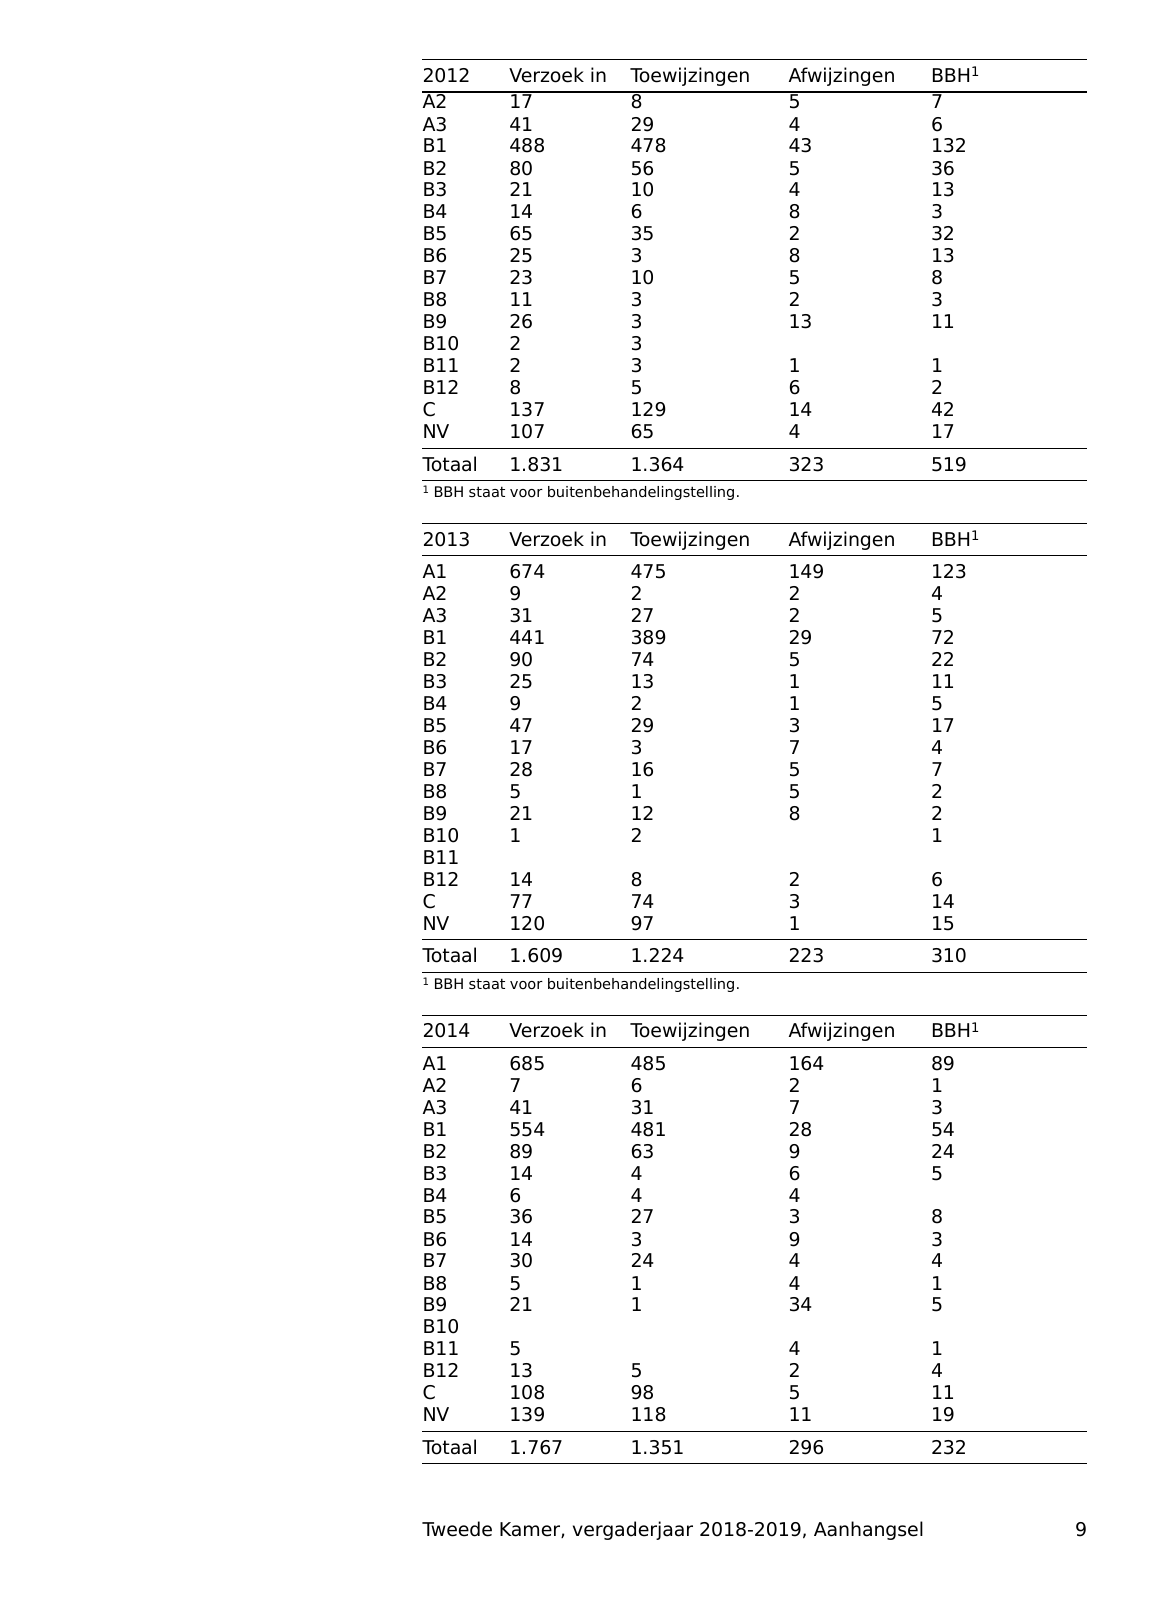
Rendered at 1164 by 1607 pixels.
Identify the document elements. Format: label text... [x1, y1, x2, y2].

table_header Toewijzingen [625, 524, 782, 555]
table_cell A2 [422, 1075, 503, 1097]
table_cell 2 [782, 223, 925, 245]
table_header BBH1 [925, 60, 1087, 91]
table_cell 1.767 [503, 1432, 624, 1463]
table_cell 4 [782, 179, 925, 201]
table_cell 3 [782, 715, 925, 737]
table_cell B7 [422, 267, 503, 289]
table_cell 2 [782, 289, 925, 311]
table_cell 107 [503, 421, 624, 448]
table_cell 17 [503, 737, 624, 759]
table_cell [782, 1316, 925, 1338]
table_header Verzoek in [503, 1016, 624, 1047]
table_cell 74 [625, 891, 782, 913]
table_cell 478 [625, 135, 782, 157]
table_cell 29 [782, 627, 925, 649]
table_cell B5 [422, 1206, 503, 1228]
table_cell 24 [925, 1141, 1087, 1162]
table_cell 8 [782, 201, 925, 223]
table_cell B1 [422, 1119, 503, 1141]
table_cell 1 [925, 1075, 1087, 1097]
table_cell 21 [503, 179, 624, 201]
table_cell 3 [625, 289, 782, 311]
table_cell 35 [625, 223, 782, 245]
table_cell 310 [925, 940, 1087, 972]
table_cell 41 [503, 114, 624, 135]
table_cell 17 [925, 421, 1087, 448]
table_cell B8 [422, 289, 503, 311]
table_cell A3 [422, 605, 503, 627]
table_cell 54 [925, 1119, 1087, 1141]
table_cell 22 [925, 649, 1087, 671]
table_cell 4 [925, 737, 1087, 759]
table_cell 2 [782, 1075, 925, 1097]
table_cell 3 [925, 1229, 1087, 1250]
table_cell 13 [625, 671, 782, 693]
table_cell 43 [782, 135, 925, 157]
table_cell 14 [503, 201, 624, 223]
table_cell 8 [625, 93, 782, 113]
table_cell 5 [782, 759, 925, 781]
table_cell 10 [625, 267, 782, 289]
table_cell B9 [422, 1294, 503, 1316]
table_cell 4 [782, 1185, 925, 1206]
table_cell 2 [925, 803, 1087, 825]
table_cell B1 [422, 135, 503, 157]
table_cell 5 [782, 93, 925, 113]
table_cell 8 [925, 267, 1087, 289]
table_cell 9 [782, 1141, 925, 1162]
table_cell 11 [925, 671, 1087, 693]
table_cell 1.364 [625, 449, 782, 480]
table_cell 1 [625, 781, 782, 803]
table_cell [925, 1316, 1087, 1338]
table_cell 1 [782, 913, 925, 939]
table_cell 36 [503, 1206, 624, 1228]
table_cell 26 [503, 311, 624, 333]
table_cell 1.351 [625, 1432, 782, 1463]
table_cell B11 [422, 1338, 503, 1360]
table_cell 10 [625, 179, 782, 201]
table_cell 149 [782, 556, 925, 583]
table_cell 139 [503, 1404, 624, 1431]
table_cell 90 [503, 649, 624, 671]
table_cell A3 [422, 1097, 503, 1118]
table_cell 89 [503, 1141, 624, 1162]
table_header Afwijzingen [782, 524, 925, 555]
table_cell 9 [503, 693, 624, 715]
table_cell 3 [925, 1097, 1087, 1118]
table_cell 7 [782, 737, 925, 759]
table_cell 1 [782, 671, 925, 693]
table_cell 3 [625, 333, 782, 355]
table_cell [925, 333, 1087, 355]
table_cell 5 [625, 377, 782, 399]
table_cell B3 [422, 179, 503, 201]
table_cell 3 [925, 201, 1087, 223]
table_cell 9 [782, 1229, 925, 1250]
table_cell 3 [625, 737, 782, 759]
table_cell B4 [422, 201, 503, 223]
table_cell 481 [625, 1119, 782, 1141]
table_cell A1 [422, 556, 503, 583]
table_cell B9 [422, 311, 503, 333]
table_cell 7 [925, 759, 1087, 781]
table_cell 6 [503, 1185, 624, 1206]
table_cell 27 [625, 605, 782, 627]
table_cell 1 [925, 355, 1087, 377]
table_cell 5 [782, 781, 925, 803]
table_cell B6 [422, 737, 503, 759]
table_cell B4 [422, 693, 503, 715]
table_cell 6 [925, 114, 1087, 135]
table_cell 5 [925, 1163, 1087, 1184]
table_cell B6 [422, 245, 503, 267]
table_cell B4 [422, 1185, 503, 1206]
table_cell 3 [625, 245, 782, 267]
table_cell 28 [503, 759, 624, 781]
table_cell 2 [782, 583, 925, 605]
table_cell B8 [422, 1273, 503, 1294]
table_cell Totaal [422, 1432, 503, 1463]
table_cell Totaal [422, 940, 503, 972]
table_cell 2 [625, 583, 782, 605]
table_cell 5 [782, 649, 925, 671]
table_cell B8 [422, 781, 503, 803]
table_cell 296 [782, 1432, 925, 1463]
table_cell 29 [625, 114, 782, 135]
table_cell C [422, 399, 503, 421]
table_cell 30 [503, 1250, 624, 1272]
table_cell B7 [422, 759, 503, 781]
table_cell 34 [782, 1294, 925, 1316]
table_cell 5 [503, 781, 624, 803]
table_cell Totaal [422, 449, 503, 480]
table_cell 56 [625, 158, 782, 179]
table_cell 6 [782, 377, 925, 399]
table_cell 17 [925, 715, 1087, 737]
table_cell 4 [782, 1338, 925, 1360]
table_cell B3 [422, 671, 503, 693]
table_cell 120 [503, 913, 624, 939]
table_cell 13 [782, 311, 925, 333]
table_cell 1 BBH staat voor buitenbehandelingstelling. [422, 973, 1087, 993]
table_cell 5 [782, 1382, 925, 1404]
table_cell [925, 1185, 1087, 1206]
table_cell 13 [503, 1360, 624, 1382]
table_cell [625, 1338, 782, 1360]
table_cell 21 [503, 803, 624, 825]
table_cell 72 [925, 627, 1087, 649]
table_cell 14 [503, 1229, 624, 1250]
table_cell 6 [925, 869, 1087, 891]
table_header Toewijzingen [625, 1016, 782, 1047]
table_cell 8 [782, 803, 925, 825]
table_cell 8 [782, 245, 925, 267]
table_cell B6 [422, 1229, 503, 1250]
table_cell 28 [782, 1119, 925, 1141]
table_cell C [422, 1382, 503, 1404]
table_cell 4 [625, 1185, 782, 1206]
table_cell 23 [503, 267, 624, 289]
table_cell 4 [925, 1360, 1087, 1382]
table_cell 1 [925, 825, 1087, 847]
table_cell 16 [625, 759, 782, 781]
table_cell 389 [625, 627, 782, 649]
table_header BBH1 [925, 1016, 1087, 1047]
table_cell 31 [503, 605, 624, 627]
table_cell 554 [503, 1119, 624, 1141]
table_cell 4 [925, 583, 1087, 605]
table_cell B3 [422, 1163, 503, 1184]
table_cell C [422, 891, 503, 913]
table_header Afwijzingen [782, 1016, 925, 1047]
table_cell B10 [422, 1316, 503, 1338]
table_cell 2 [925, 377, 1087, 399]
table_header Afwijzingen [782, 60, 925, 91]
table_cell 27 [625, 1206, 782, 1228]
table_cell 5 [925, 605, 1087, 627]
table_cell 3 [625, 355, 782, 377]
table_header Verzoek in [503, 60, 624, 91]
table_cell [503, 1316, 624, 1338]
table_cell 13 [925, 245, 1087, 267]
table_cell 12 [625, 803, 782, 825]
table_cell 7 [925, 93, 1087, 113]
table_cell 4 [782, 421, 925, 448]
table_cell B10 [422, 333, 503, 355]
table_cell 14 [503, 869, 624, 891]
table_cell A1 [422, 1048, 503, 1074]
table_cell 441 [503, 627, 624, 649]
table_cell B5 [422, 715, 503, 737]
table_cell B2 [422, 158, 503, 179]
table_cell 2 [625, 825, 782, 847]
table_cell 8 [925, 1206, 1087, 1228]
table_cell 2 [503, 333, 624, 355]
table_cell 123 [925, 556, 1087, 583]
table_cell 2 [625, 693, 782, 715]
table_cell 519 [925, 449, 1087, 480]
table_cell [625, 847, 782, 869]
table_cell 6 [782, 1163, 925, 1184]
table_cell NV [422, 421, 503, 448]
table_cell 5 [503, 1338, 624, 1360]
table_cell 5 [782, 267, 925, 289]
table_cell 11 [925, 1382, 1087, 1404]
table_cell 129 [625, 399, 782, 421]
table_cell 19 [925, 1404, 1087, 1431]
table_cell 1.224 [625, 940, 782, 972]
table_cell 21 [503, 1294, 624, 1316]
table_cell 1 BBH staat voor buitenbehandelingstelling. [422, 481, 1087, 501]
table_cell 1.831 [503, 449, 624, 480]
table_cell [925, 847, 1087, 869]
table_cell 14 [782, 399, 925, 421]
table_cell 223 [782, 940, 925, 972]
table_cell B7 [422, 1250, 503, 1272]
table_cell 5 [782, 158, 925, 179]
table_cell B5 [422, 223, 503, 245]
table_cell 232 [925, 1432, 1087, 1463]
table_cell 5 [625, 1360, 782, 1382]
table_cell 323 [782, 449, 925, 480]
table_cell B9 [422, 803, 503, 825]
table_cell 3 [925, 289, 1087, 311]
table_cell 1 [925, 1273, 1087, 1294]
table_cell 80 [503, 158, 624, 179]
table_cell 25 [503, 245, 624, 267]
table_cell 132 [925, 135, 1087, 157]
table_cell 164 [782, 1048, 925, 1074]
table_cell A3 [422, 114, 503, 135]
table_cell 6 [625, 1075, 782, 1097]
table_cell 3 [782, 1206, 925, 1228]
table_cell 2 [503, 355, 624, 377]
table_cell 485 [625, 1048, 782, 1074]
table_cell 8 [503, 377, 624, 399]
table_cell 15 [925, 913, 1087, 939]
table_cell 24 [625, 1250, 782, 1272]
table_cell 488 [503, 135, 624, 157]
table_cell B10 [422, 825, 503, 847]
table_header 2013 [422, 524, 503, 555]
table_cell [782, 333, 925, 355]
table_header Toewijzingen [625, 60, 782, 91]
table_cell 42 [925, 399, 1087, 421]
table_cell 1.609 [503, 940, 624, 972]
table_cell [782, 825, 925, 847]
table_cell 1 [625, 1294, 782, 1316]
table_cell 13 [925, 179, 1087, 201]
table_cell 1 [925, 1338, 1087, 1360]
table_cell 7 [503, 1075, 624, 1097]
table_cell 14 [925, 891, 1087, 913]
table_cell B11 [422, 847, 503, 869]
table_header BBH1 [925, 524, 1087, 555]
table_cell 9 [503, 583, 624, 605]
table_cell 2 [925, 781, 1087, 803]
table_cell 4 [625, 1163, 782, 1184]
table_cell 32 [925, 223, 1087, 245]
table_cell 3 [625, 311, 782, 333]
table_cell 11 [503, 289, 624, 311]
table_cell 118 [625, 1404, 782, 1431]
table_cell 47 [503, 715, 624, 737]
table_cell 1 [625, 1273, 782, 1294]
table_cell 98 [625, 1382, 782, 1404]
table_cell 2 [782, 1360, 925, 1382]
table_cell NV [422, 1404, 503, 1431]
table_cell 1 [782, 693, 925, 715]
table_cell 475 [625, 556, 782, 583]
table_cell A2 [422, 93, 503, 113]
table_cell 65 [625, 421, 782, 448]
table_cell NV [422, 913, 503, 939]
table_cell 25 [503, 671, 624, 693]
table_cell 65 [503, 223, 624, 245]
table_cell 5 [925, 693, 1087, 715]
table_cell 1 [503, 825, 624, 847]
table_cell B12 [422, 377, 503, 399]
table_cell 1 [782, 355, 925, 377]
table_cell 2 [782, 869, 925, 891]
table_cell 8 [625, 869, 782, 891]
table_header Verzoek in [503, 524, 624, 555]
table_cell 4 [782, 1250, 925, 1272]
table_cell 29 [625, 715, 782, 737]
table_cell B2 [422, 649, 503, 671]
table_cell 4 [782, 1273, 925, 1294]
table_cell 4 [925, 1250, 1087, 1272]
table_cell 5 [925, 1294, 1087, 1316]
table_cell B1 [422, 627, 503, 649]
table_cell 74 [625, 649, 782, 671]
table_cell 3 [782, 891, 925, 913]
table_cell B11 [422, 355, 503, 377]
table_cell [782, 847, 925, 869]
table_cell 36 [925, 158, 1087, 179]
table_cell 41 [503, 1097, 624, 1118]
table_cell [503, 847, 624, 869]
table_cell A2 [422, 583, 503, 605]
table_cell 2 [782, 605, 925, 627]
table_header 2014 [422, 1016, 503, 1047]
table_cell [625, 1316, 782, 1338]
table_cell 7 [782, 1097, 925, 1118]
table_cell B12 [422, 869, 503, 891]
table_cell 11 [782, 1404, 925, 1431]
table_cell 11 [925, 311, 1087, 333]
table_cell 3 [625, 1229, 782, 1250]
table_cell 137 [503, 399, 624, 421]
table_cell 4 [782, 114, 925, 135]
table_cell 14 [503, 1163, 624, 1184]
table_cell 5 [503, 1273, 624, 1294]
table_cell 89 [925, 1048, 1087, 1074]
table_cell B2 [422, 1141, 503, 1162]
table_cell 674 [503, 556, 624, 583]
table_cell B12 [422, 1360, 503, 1382]
table_cell 77 [503, 891, 624, 913]
table_cell 17 [503, 93, 624, 113]
table_cell 63 [625, 1141, 782, 1162]
table_cell 31 [625, 1097, 782, 1118]
table_header 2012 [422, 60, 503, 91]
table_cell 97 [625, 913, 782, 939]
table_cell 685 [503, 1048, 624, 1074]
table_cell 108 [503, 1382, 624, 1404]
table_cell 6 [625, 201, 782, 223]
